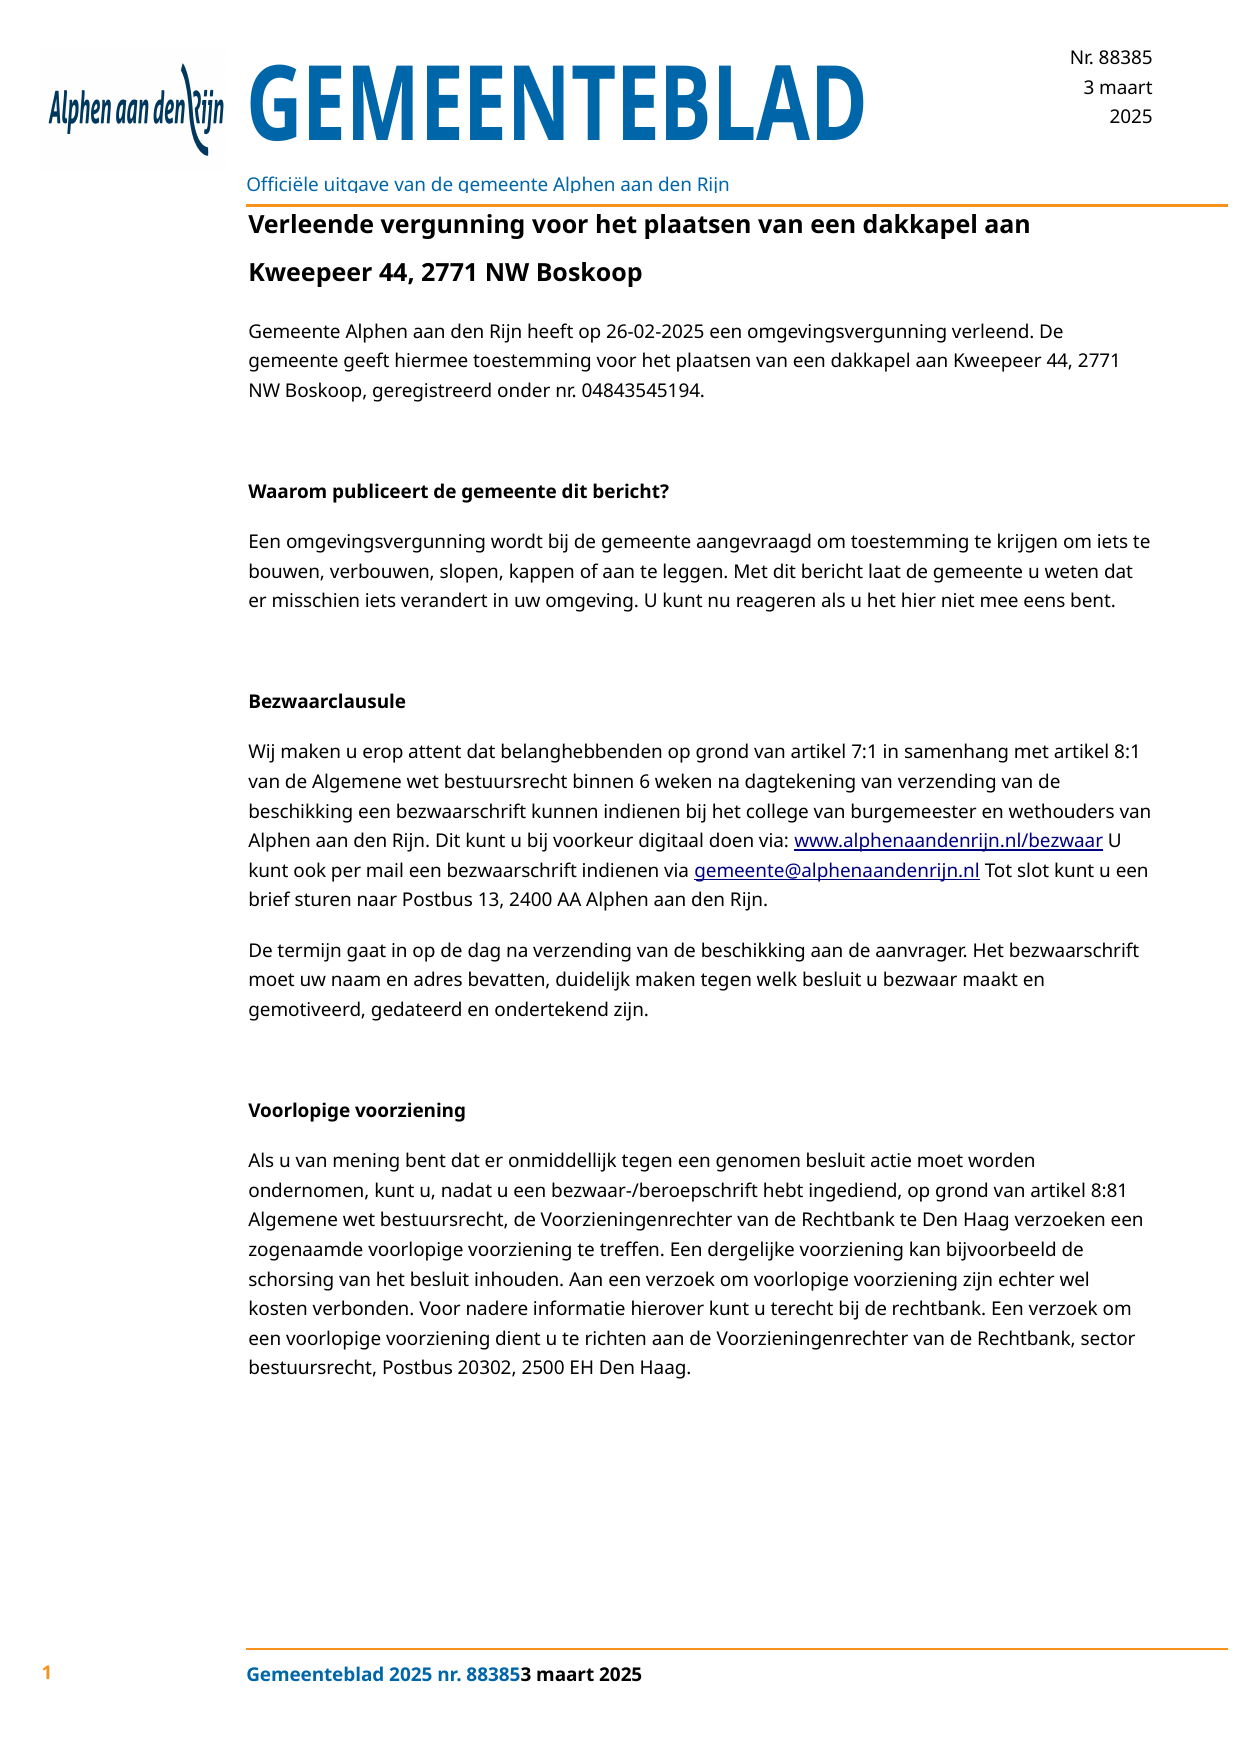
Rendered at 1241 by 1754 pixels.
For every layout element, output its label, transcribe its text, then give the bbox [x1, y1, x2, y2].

text De termijn gaat in op de dag na verzending van de beschikking aan de aanvrager. Het bezwaarschrift moet uw naam en adres bevatten, duidelijk maken tegen welk besluit u bezwaar maakt en gemotiveerd, gedateerd en ondertekend zijn. [248, 937, 1152, 1022]
picture [41, 47, 231, 172]
text Als u van mening bent dat er onmiddellijk tegen een genomen besluit actie moet worden ondernomen, kunt u, nadat u een bezwaar-/beroepschrift hebt ingediend, op grond van artikel 8:81 Algemene wet bestuursrecht, de Voorzieningenrechter van de Rechtbank te Den Haag verzoeken een zogenaamde voorlopige voorziening te treffen. Een dergelijke voorziening kan bijvoorbeeld de schorsing van het besluit inhouden. Aan een verzoek om voorlopige voorziening zijn echter wel kosten verbonden. Voor nadere informatie hierover kunt u terecht bij de rechtbank. Een verzoek om een voorlopige voorziening dient u te richten aan de Voorzieningenrechter van de Rechtbank, sector bestuursrecht, Postbus 20302, 2500 EH Den Haag. [248, 1147, 1152, 1380]
text Bezwaarclausule [248, 688, 1152, 714]
text Verleende vergunning voor het plaatsen van een dakkapel aan Kweepeer 44, 2771 NW Boskoop [248, 207, 1152, 288]
text Een omgevingsvergunning wordt bij de gemeente aangevraagd om toestemming te krijgen om iets te bouwen, verbouwen, slopen, kappen of aan te leggen. Met dit bericht laat de gemeente u weten dat er misschien iets verandert in uw omgeving. U kunt nu reageren als u het hier niet mee eens bent. [248, 528, 1152, 613]
text Voorlopige voorziening [248, 1097, 1152, 1123]
text Wij maken u erop attent dat belanghebbenden op grond van artikel 7:1 in samenhang met artikel 8:1 van de Algemene wet bestuursrecht binnen 6 weken na dagtekening van verzending van de beschikking een bezwaarschrift kunnen indienen bij het college van burgemeester en wethouders van Alphen aan den Rijn. Dit kunt u bij voorkeur digitaal doen via: www.alphenaandenrijn.nl/bezwaar U kunt ook per mail een bezwaarschrift indienen via gemeente@alphenaandenrijn.nl Tot slot kunt u een brief sturen naar Postbus 13, 2400 AA Alphen aan den Rijn. [248, 739, 1152, 912]
text Waarom publiceert de gemeente dit bericht? [248, 478, 1152, 504]
text Gemeente Alphen aan den Rijn heeft op 26-02-2025 een omgevingsvergunning verleend. De gemeente geeft hiermee toestemming voor het plaatsen van een dakkapel aan Kweepeer 44, 2771 NW Boskoop, geregistreerd onder nr. 04843545194. [248, 318, 1152, 403]
